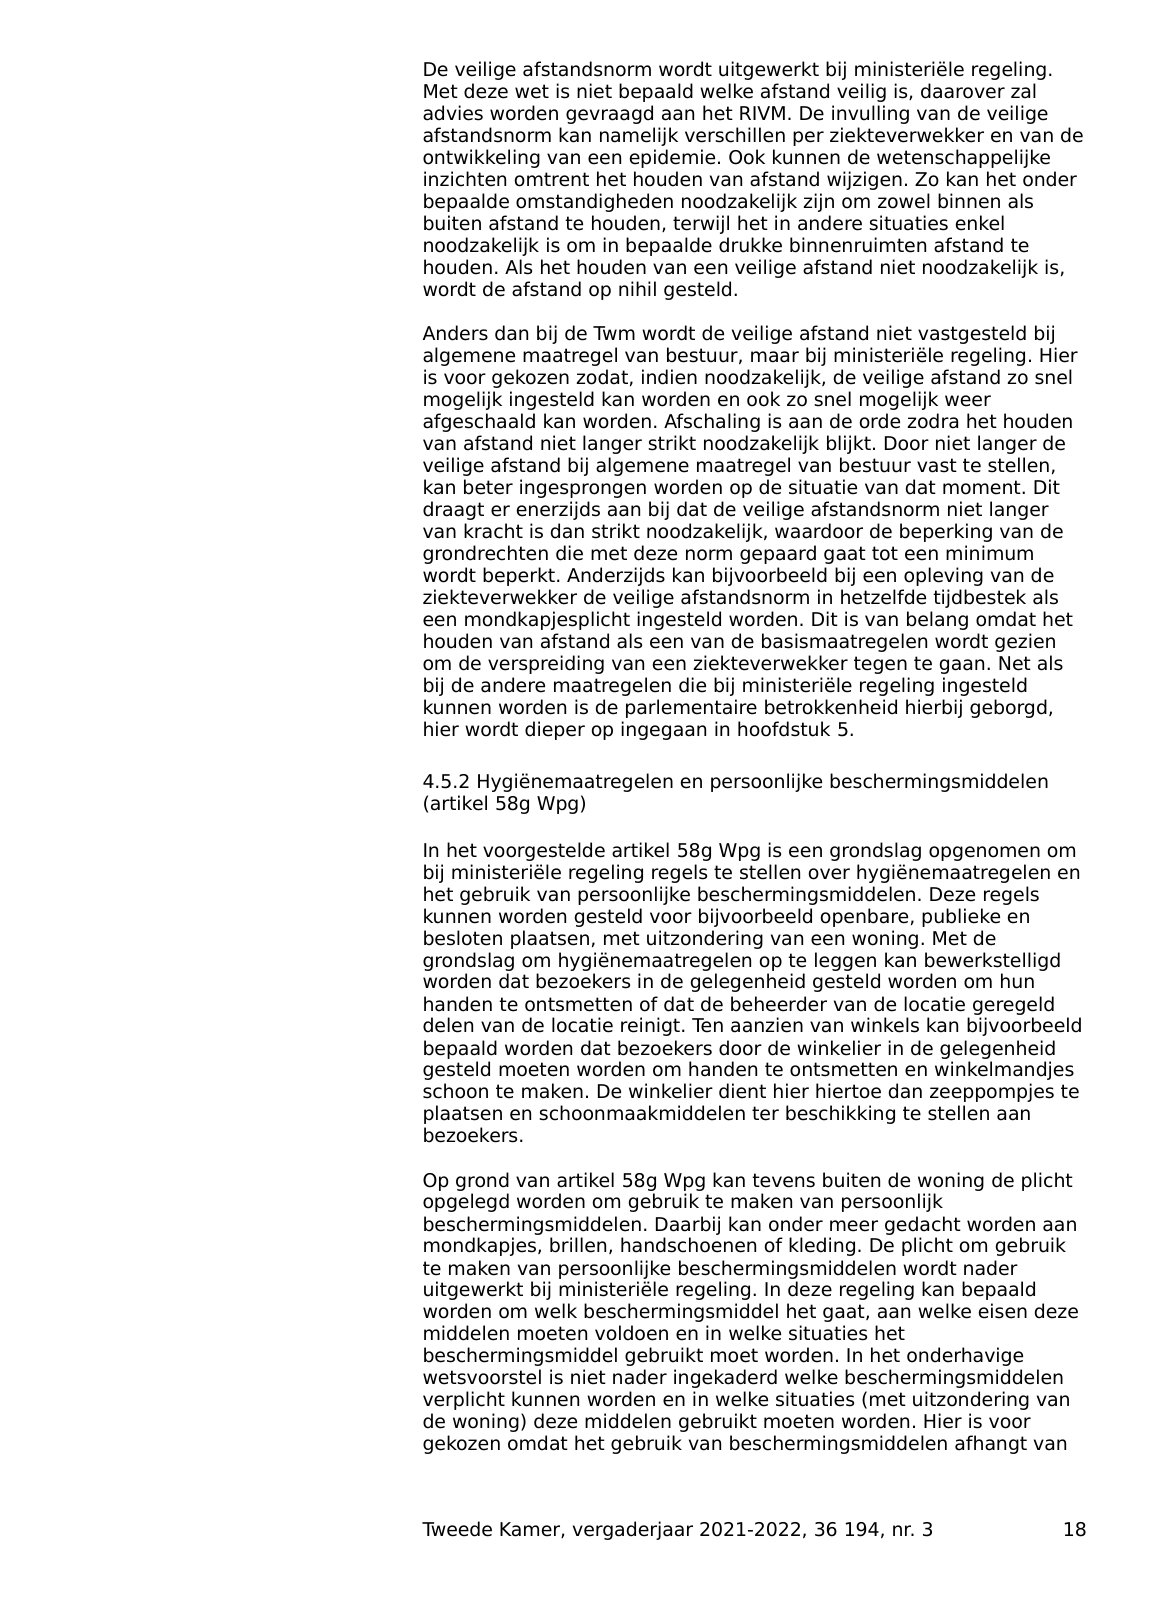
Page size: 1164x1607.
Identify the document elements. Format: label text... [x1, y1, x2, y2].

text Anders dan bij de Twm wordt de veilige afstand niet vastgesteld bij algemene maatregel van bestuur, maar bij ministeriële regeling. Hier is voor gekozen zodat, indien noodzakelijk, de veilige afstand zo snel mogelijk ingesteld kan worden en ook zo snel mogelijk weer afgeschaald kan worden. Afschaling is aan de orde zodra het houden van afstand niet langer strikt noodzakelijk blijkt. Door niet langer de veilige afstand bij algemene maatregel van bestuur vast te stellen, kan beter ingesprongen worden op de situatie van dat moment. Dit draagt er enerzijds aan bij dat de veilige afstandsnorm niet langer van kracht is dan strikt noodzakelijk, waardoor de beperking van de grondrechten die met deze norm gepaard gaat tot een minimum wordt beperkt. Anderzijds kan bijvoorbeeld bij een opleving van de ziekteverwekker de veilige afstandsnorm in hetzelfde tijdbestek als een mondkapjesplicht ingesteld worden. Dit is van belang omdat het houden van afstand als een van de basismaatregelen wordt gezien om de verspreiding van een ziekteverwekker tegen te gaan. Net als bij de andere maatregelen die bij ministeriële regeling ingesteld kunnen worden is de parlementaire betrokkenheid hierbij geborgd, hier wordt dieper op ingegaan in hoofdstuk 5. [422, 323, 1087, 741]
text De veilige afstandsnorm wordt uitgewerkt bij ministeriële regeling. Met deze wet is niet bepaald welke afstand veilig is, daarover zal advies worden gevraagd aan het RIVM. De invulling van de veilige afstandsnorm kan namelijk verschillen per ziekteverwekker en van de ontwikkeling van een epidemie. Ook kunnen de wetenschappelijke inzichten omtrent het houden van afstand wijzigen. Zo kan het onder bepaalde omstandigheden noodzakelijk zijn om zowel binnen als buiten afstand te houden, terwijl het in andere situaties enkel noodzakelijk is om in bepaalde drukke binnenruimten afstand te houden. Als het houden van een veilige afstand niet noodzakelijk is, wordt de afstand op nihil gesteld. [422, 59, 1087, 301]
text In het voorgestelde artikel 58g Wpg is een grondslag opgenomen om bij ministeriële regeling regels te stellen over hygiënemaatregelen en het gebruik van persoonlijke beschermingsmiddelen. Deze regels kunnen worden gesteld voor bijvoorbeeld openbare, publieke en besloten plaatsen, met uitzondering van een woning. Met de grondslag om hygiënemaatregelen op te leggen kan bewerkstelligd worden dat bezoekers in de gelegenheid gesteld worden om hun handen te ontsmetten of dat de beheerder van de locatie geregeld delen van de locatie reinigt. Ten aanzien van winkels kan bijvoorbeeld bepaald worden dat bezoekers door de winkelier in de gelegenheid gesteld moeten worden om handen te ontsmetten en winkelmandjes schoon te maken. De winkelier dient hier hiertoe dan zeeppompjes te plaatsen en schoonmaakmiddelen ter beschikking te stellen aan bezoekers. [422, 839, 1087, 1147]
subtitle 4.5.2 Hygiënemaatregelen en persoonlijke beschermingsmiddelen (artikel 58g Wpg) [422, 771, 1087, 814]
text Op grond van artikel 58g Wpg kan tevens buiten de woning de plicht opgelegd worden om gebruik te maken van persoonlijk beschermingsmiddelen. Daarbij kan onder meer gedacht worden aan mondkapjes, brillen, handschoenen of kleding. De plicht om gebruik te maken van persoonlijke beschermingsmiddelen wordt nader uitgewerkt bij ministeriële regeling. In deze regeling kan bepaald worden om welk beschermingsmiddel het gaat, aan welke eisen deze middelen moeten voldoen en in welke situaties het beschermingsmiddel gebruikt moet worden. In het onderhavige wetsvoorstel is niet nader ingekaderd welke beschermingsmiddelen verplicht kunnen worden en in welke situaties (met uitzondering van de woning) deze middelen gebruikt moeten worden. Hier is voor gekozen omdat het gebruik van beschermingsmiddelen afhangt van [422, 1169, 1087, 1455]
